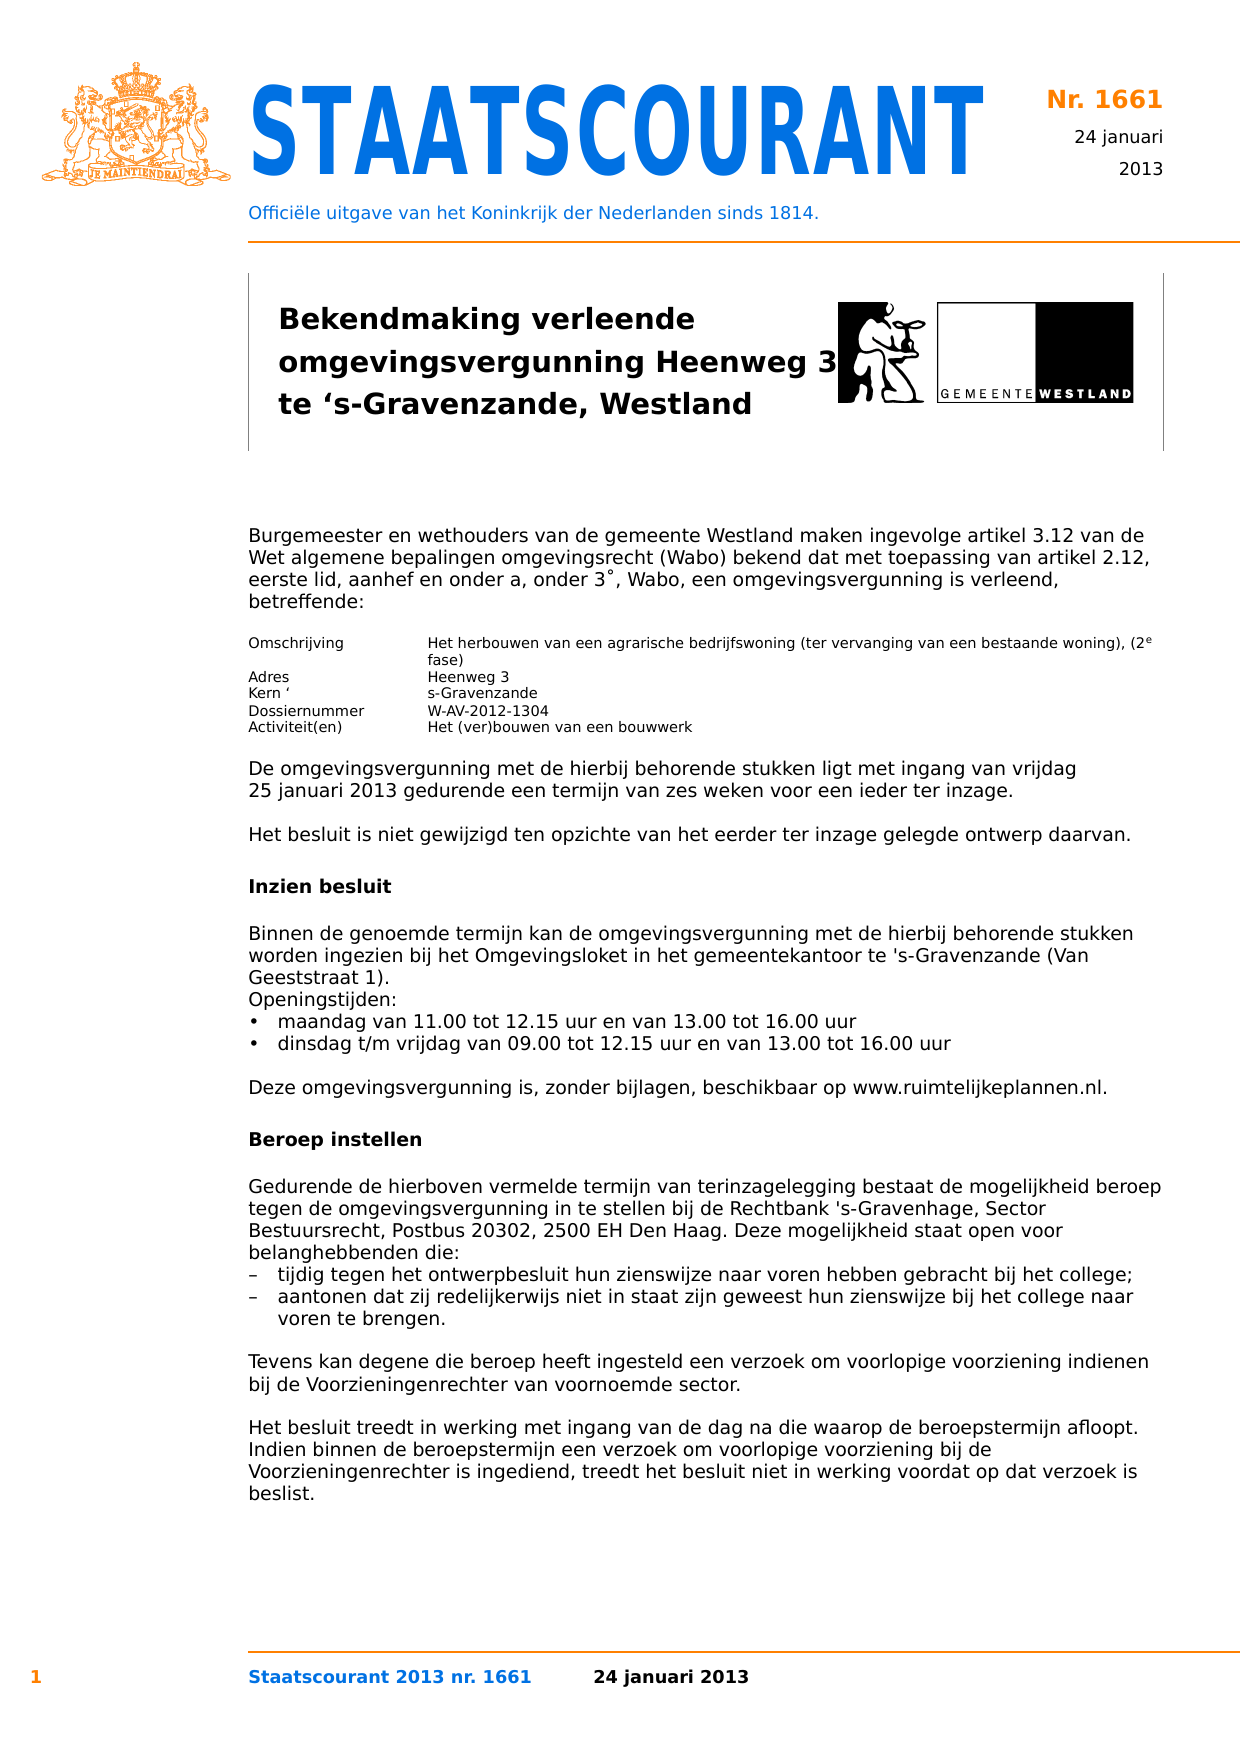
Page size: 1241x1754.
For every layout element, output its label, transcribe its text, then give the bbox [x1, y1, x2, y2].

table_cell Kern ‘ [248, 685, 421, 702]
table_cell Het (ver)bouwen van een bouwwerk [421, 719, 1163, 736]
text Burgemeester en wethouders van de gemeente Westland maken ingevolge artikel 3.12 van de Wet algemene bepalingen omgevingsrecht (Wabo) bekend dat met toepassing van artikel 2.12, eerste lid, aanhef en onder a, onder 3˚, Wabo, een omgevingsvergunning is verleend, betreffende: [248, 525, 1163, 613]
table_cell s-Gravenzande [421, 685, 1163, 702]
picture [41, 62, 231, 186]
table_cell 24 januari [998, 121, 1240, 153]
table_header Nr. 1661 [998, 62, 1240, 121]
text Openingstijden: [248, 989, 1163, 1011]
table_cell Activiteit(en) [248, 719, 421, 736]
text • dinsdag t/m vrijdag van 09.00 tot 12.15 uur en van 13.00 tot 16.00 uur [248, 1033, 1163, 1055]
text – aantonen dat zij redelijkerwijs niet in staat zijn geweest hun zienswijze bij het college naar voren te brengen. [248, 1286, 1163, 1329]
subtitle Bekendmaking verleende omgevingsvergunning Heenweg 3 te ‘s-Gravenzande, Westland [249, 273, 1163, 451]
text Binnen de genoemde termijn kan de omgevingsvergunning met de hierbij behorende stukken worden ingezien bij het Omgevingsloket in het gemeentekantoor te 's-Gravenzande (Van Geeststraat 1). [248, 923, 1163, 989]
table_cell Heenweg 3 [421, 669, 1163, 685]
table_cell Dossiernummer [248, 703, 421, 719]
table_cell 2013 [998, 153, 1240, 203]
table_cell W-AV-2012-1304 [421, 703, 1163, 719]
table_cell Adres [248, 669, 421, 685]
subtitle Inzien besluit [248, 876, 1163, 898]
text De omgevingsvergunning met de hierbij behorende stukken ligt met ingang van vrijdag 25 januari 2013 gedurende een termijn van zes weken voor een ieder ter inzage. [248, 758, 1163, 802]
table_header Het herbouwen van een agrarische bedrijfswoning (ter vervanging van een bestaande woning), (2e fase) [421, 635, 1163, 668]
table_header [25, 62, 248, 241]
text Tevens kan degene die beroep heeft ingesteld een verzoek om voorlopige voorziening indienen bij de Voorzieningenrechter van voornoemde sector. [248, 1351, 1163, 1395]
table_header STAATSCOURANT [248, 62, 998, 203]
text Het besluit treedt in werking met ingang van de dag na die waarop de beroepstermijn afloopt. Indien binnen de beroepstermijn een verzoek om voorlopige voorziening bij de Voorzieningenrechter is ingediend, treedt het besluit niet in werking voordat op dat verzoek is beslist. [248, 1417, 1163, 1505]
text Gedurende de hierboven vermelde termijn van terinzagelegging bestaat de mogelijkheid beroep tegen de omgevingsvergunning in te stellen bij de Rechtbank 's-Gravenhage, Sector Bestuursrecht, Postbus 20302, 2500 EH Den Haag. Deze mogelijkheid staat open voor belanghebbenden die: [248, 1176, 1163, 1264]
text – tijdig tegen het ontwerpbesluit hun zienswijze naar voren hebben gebracht bij het college; [248, 1264, 1163, 1286]
table_cell Officiële uitgave van het Koninkrijk der Nederlanden sinds 1814. [248, 203, 1240, 241]
table_header Omschrijving [248, 635, 421, 668]
text Deze omgevingsvergunning is, zonder bijlagen, beschikbaar op www.ruimtelijkeplannen.nl. [248, 1077, 1163, 1099]
text Het besluit is niet gewijzigd ten opzichte van het eerder ter inzage gelegde ontwerp daarvan. [248, 824, 1163, 846]
picture [838, 302, 1134, 403]
subtitle Beroep instellen [248, 1129, 1163, 1151]
text • maandag van 11.00 tot 12.15 uur en van 13.00 tot 16.00 uur [248, 1011, 1163, 1033]
